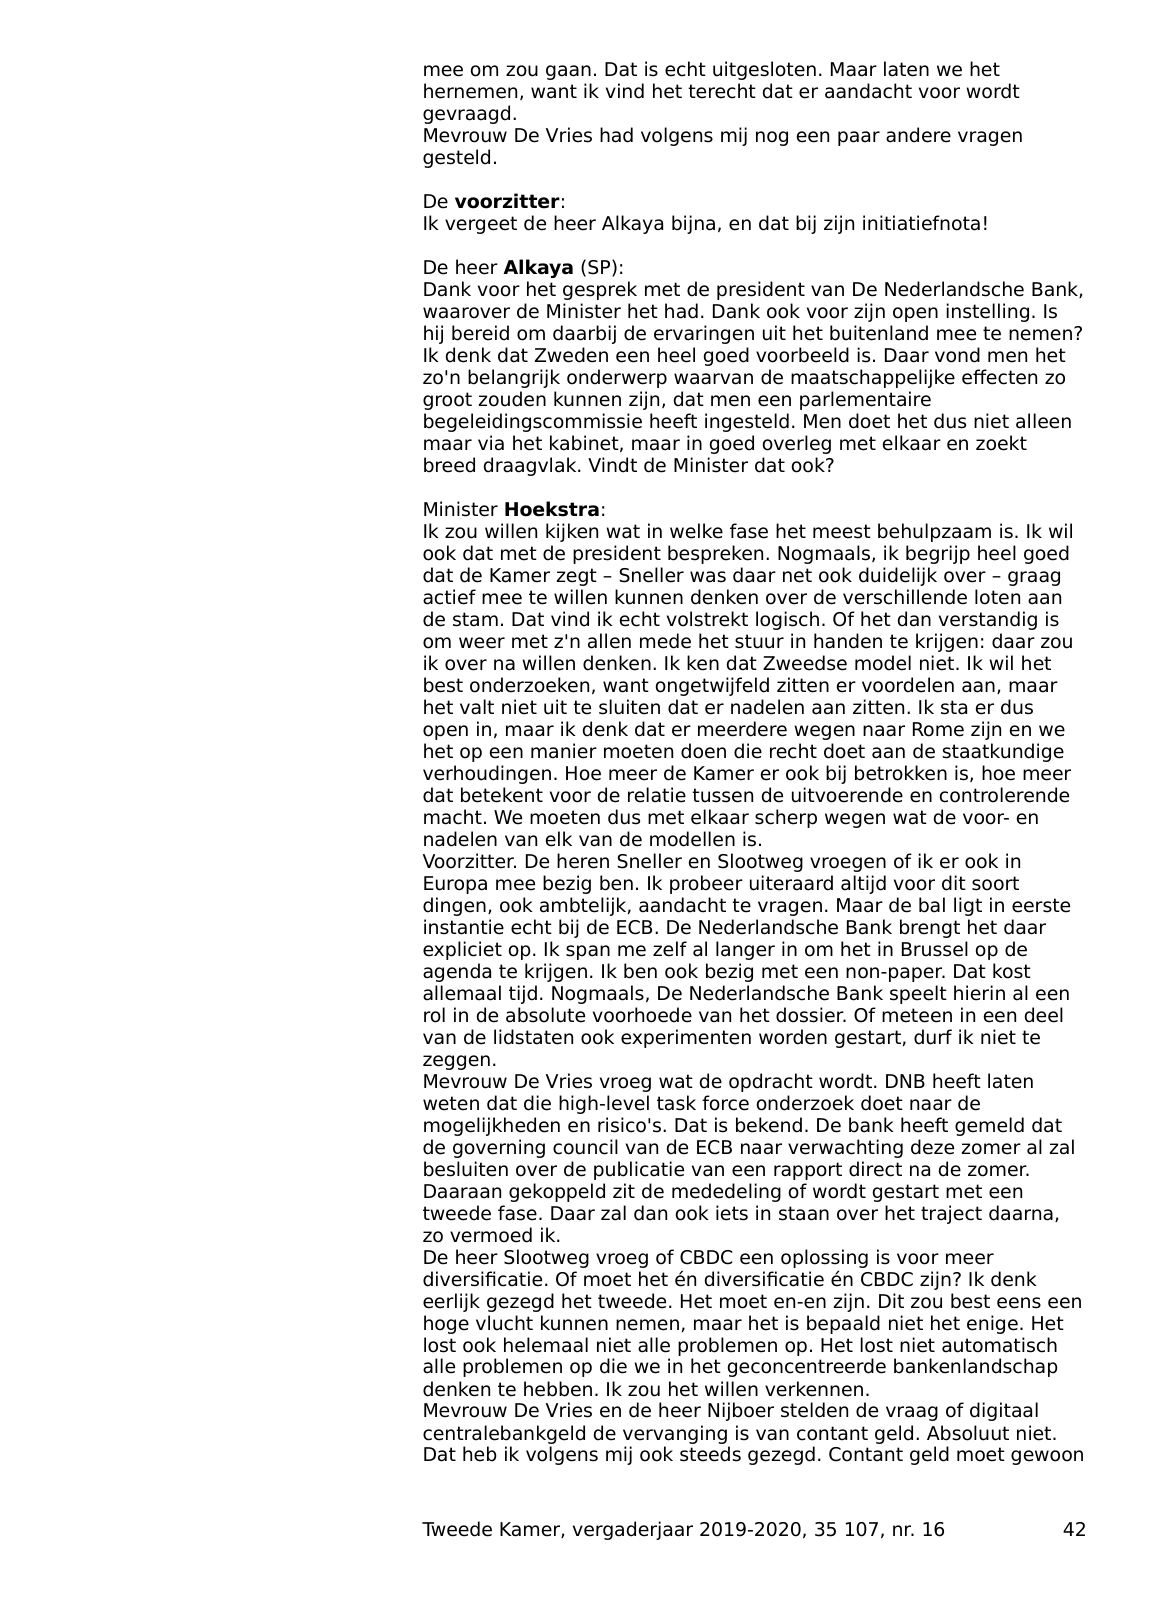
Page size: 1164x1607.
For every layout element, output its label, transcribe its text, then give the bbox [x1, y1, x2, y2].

text Voorzitter. De heren Sneller en Slootweg vroegen of ik er ook in Europa mee bezig ben. Ik probeer uiteraard altijd voor dit soort dingen, ook ambtelijk, aandacht te vragen. Maar de bal ligt in eerste instantie echt bij de ECB. De Nederlandsche Bank brengt het daar expliciet op. Ik span me zelf al langer in om het in Brussel op de agenda te krijgen. Ik ben ook bezig met een non-paper. Dat kost allemaal tijd. Nogmaals, De Nederlandsche Bank speelt hierin al een rol in de absolute voorhoede van het dossier. Of meteen in een deel van de lidstaten ook experimenten worden gestart, durf ik niet te zeggen. [422, 851, 1087, 1071]
text De heer Slootweg vroeg of CBDC een oplossing is voor meer diversificatie. Of moet het én diversificatie én CBDC zijn? Ik denk eerlijk gezegd het tweede. Het moet en-en zijn. Dit zou best eens een hoge vlucht kunnen nemen, maar het is bepaald niet het enige. Het lost ook helemaal niet alle problemen op. Het lost niet automatisch alle problemen op die we in het geconcentreerde bankenlandschap denken te hebben. Ik zou het willen verkennen. [422, 1247, 1087, 1400]
text De heer Alkaya (SP): [422, 257, 1087, 279]
text Minister Hoekstra: [422, 499, 1087, 521]
text Dank voor het gesprek met de president van De Nederlandsche Bank, waarover de Minister het had. Dank ook voor zijn open instelling. Is hij bereid om daarbij de ervaringen uit het buitenland mee te nemen? Ik denk dat Zweden een heel goed voorbeeld is. Daar vond men het zo'n belangrijk onderwerp waarvan de maatschappelijke effecten zo groot zouden kunnen zijn, dat men een parlementaire begeleidingscommissie heeft ingesteld. Men doet het dus niet alleen maar via het kabinet, maar in goed overleg met elkaar en zoekt breed draagvlak. Vindt de Minister dat ook? [422, 279, 1087, 477]
text Mevrouw De Vries vroeg wat de opdracht wordt. DNB heeft laten weten dat die high-level task force onderzoek doet naar de mogelijkheden en risico's. Dat is bekend. De bank heeft gemeld dat de governing council van de ECB naar verwachting deze zomer al zal besluiten over de publicatie van een rapport direct na de zomer. Daaraan gekoppeld zit de mededeling of wordt gestart met een tweede fase. Daar zal dan ook iets in staan over het traject daarna, zo vermoed ik. [422, 1071, 1087, 1247]
text Ik vergeet de heer Alkaya bijna, en dat bij zijn initiatiefnota! [422, 213, 1087, 235]
text Mevrouw De Vries en de heer Nijboer stelden de vraag of digitaal centralebankgeld de vervanging is van contant geld. Absoluut niet. Dat heb ik volgens mij ook steeds gezegd. Contant geld moet gewoon [422, 1400, 1087, 1466]
text Mevrouw De Vries had volgens mij nog een paar andere vragen gesteld. [422, 125, 1087, 169]
text mee om zou gaan. Dat is echt uitgesloten. Maar laten we het hernemen, want ik vind het terecht dat er aandacht voor wordt gevraagd. [422, 59, 1087, 125]
text De voorzitter: [422, 191, 1087, 213]
text Ik zou willen kijken wat in welke fase het meest behulpzaam is. Ik wil ook dat met de president bespreken. Nogmaals, ik begrijp heel goed dat de Kamer zegt – Sneller was daar net ook duidelijk over – graag actief mee te willen kunnen denken over de verschillende loten aan de stam. Dat vind ik echt volstrekt logisch. Of het dan verstandig is om weer met z'n allen mede het stuur in handen te krijgen: daar zou ik over na willen denken. Ik ken dat Zweedse model niet. Ik wil het best onderzoeken, want ongetwijfeld zitten er voordelen aan, maar het valt niet uit te sluiten dat er nadelen aan zitten. Ik sta er dus open in, maar ik denk dat er meerdere wegen naar Rome zijn en we het op een manier moeten doen die recht doet aan de staatkundige verhoudingen. Hoe meer de Kamer er ook bij betrokken is, hoe meer dat betekent voor de relatie tussen de uitvoerende en controlerende macht. We moeten dus met elkaar scherp wegen wat de voor- en nadelen van elk van de modellen is. [422, 521, 1087, 851]
